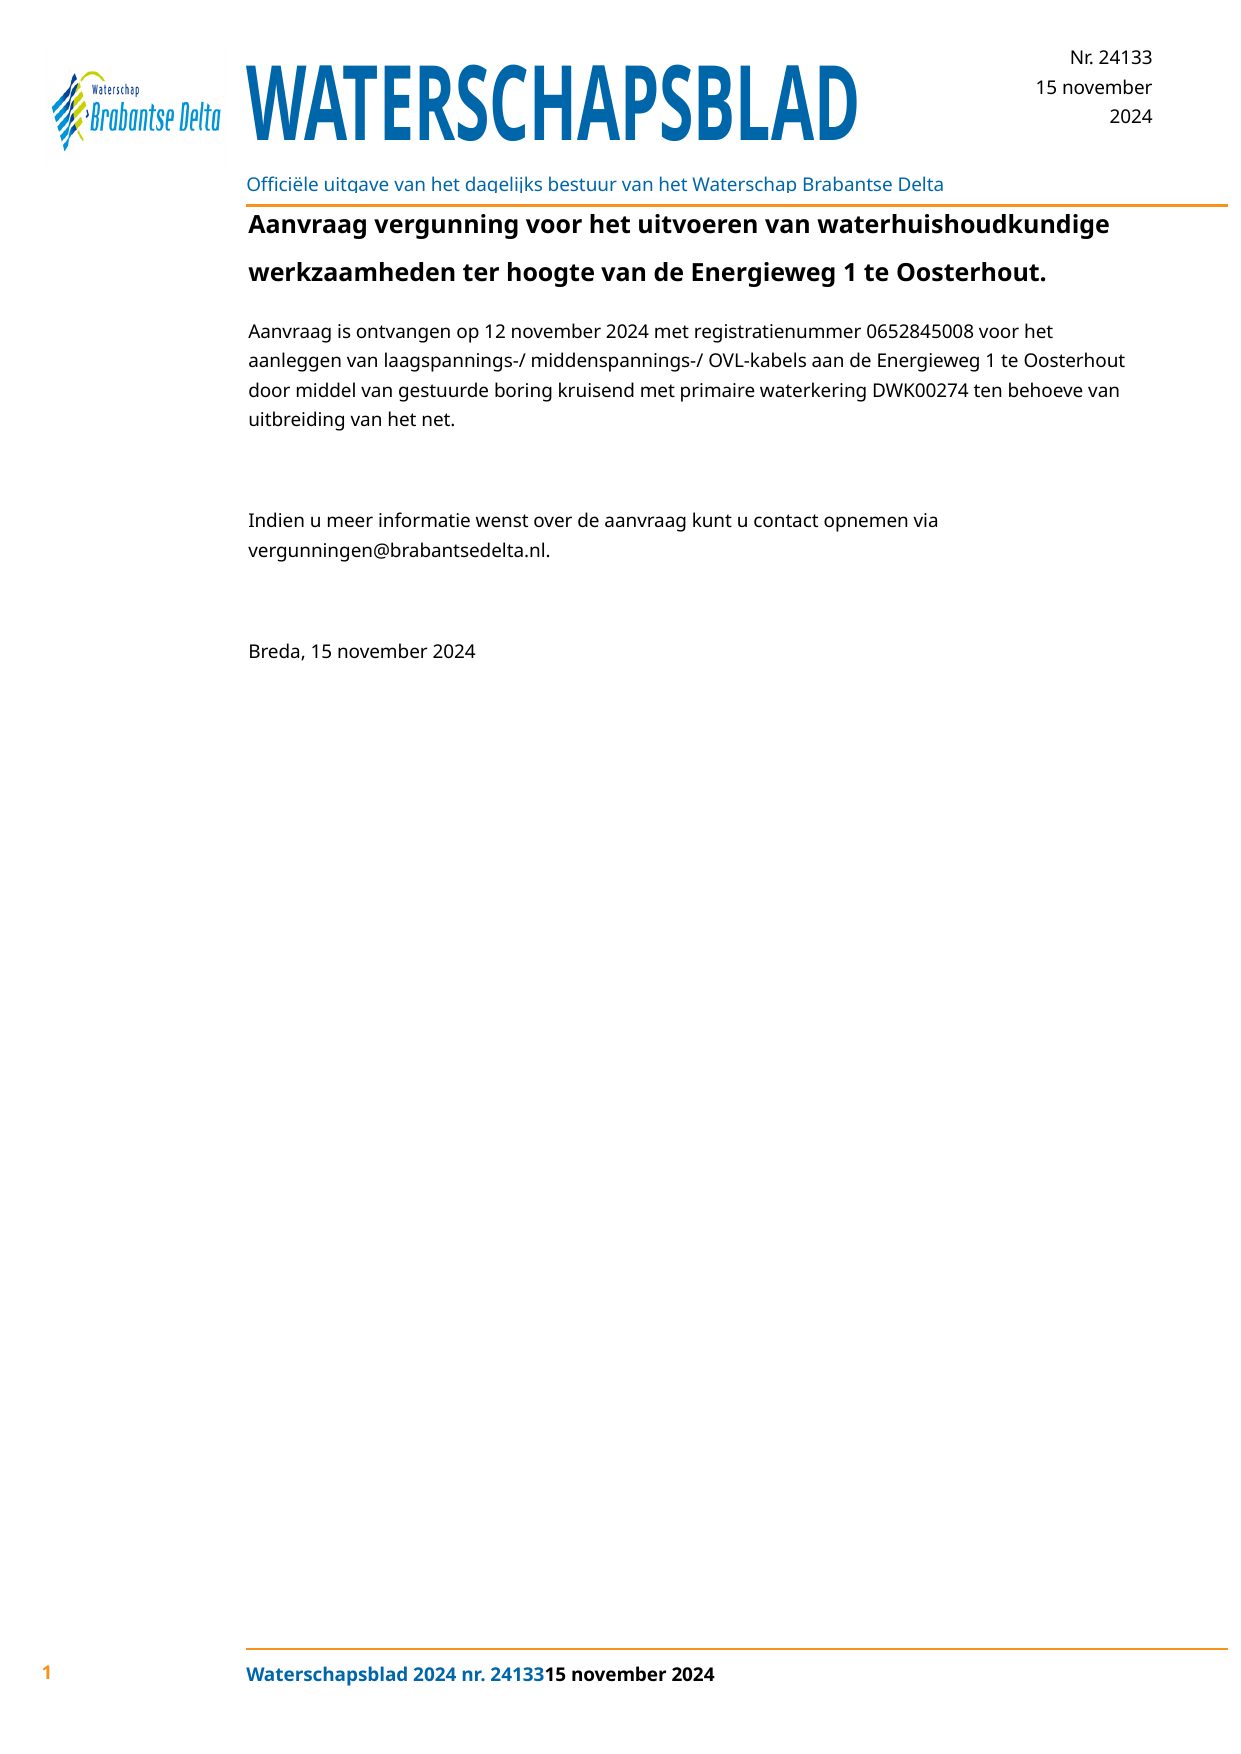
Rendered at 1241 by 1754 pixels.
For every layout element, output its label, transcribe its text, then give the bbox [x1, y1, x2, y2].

picture [41, 47, 231, 172]
text Aanvraag vergunning voor het uitvoeren van waterhuishoudkundige werkzaamheden ter hoogte van de Energieweg 1 te Oosterhout. [248, 207, 1152, 288]
text Indien u meer informatie wenst over de aanvraag kunt u contact opnemen via vergunningen@brabantsedelta.nl. [248, 507, 1152, 563]
text Breda, 15 november 2024 [248, 638, 1152, 664]
text Aanvraag is ontvangen op 12 november 2024 met registratienummer 0652845008 voor het aanleggen van laagspannings-/ middenspannings-/ OVL-kabels aan de Energieweg 1 te Oosterhout door middel van gestuurde boring kruisend met primaire waterkering DWK00274 ten behoeve van uitbreiding van het net. [248, 318, 1152, 432]
